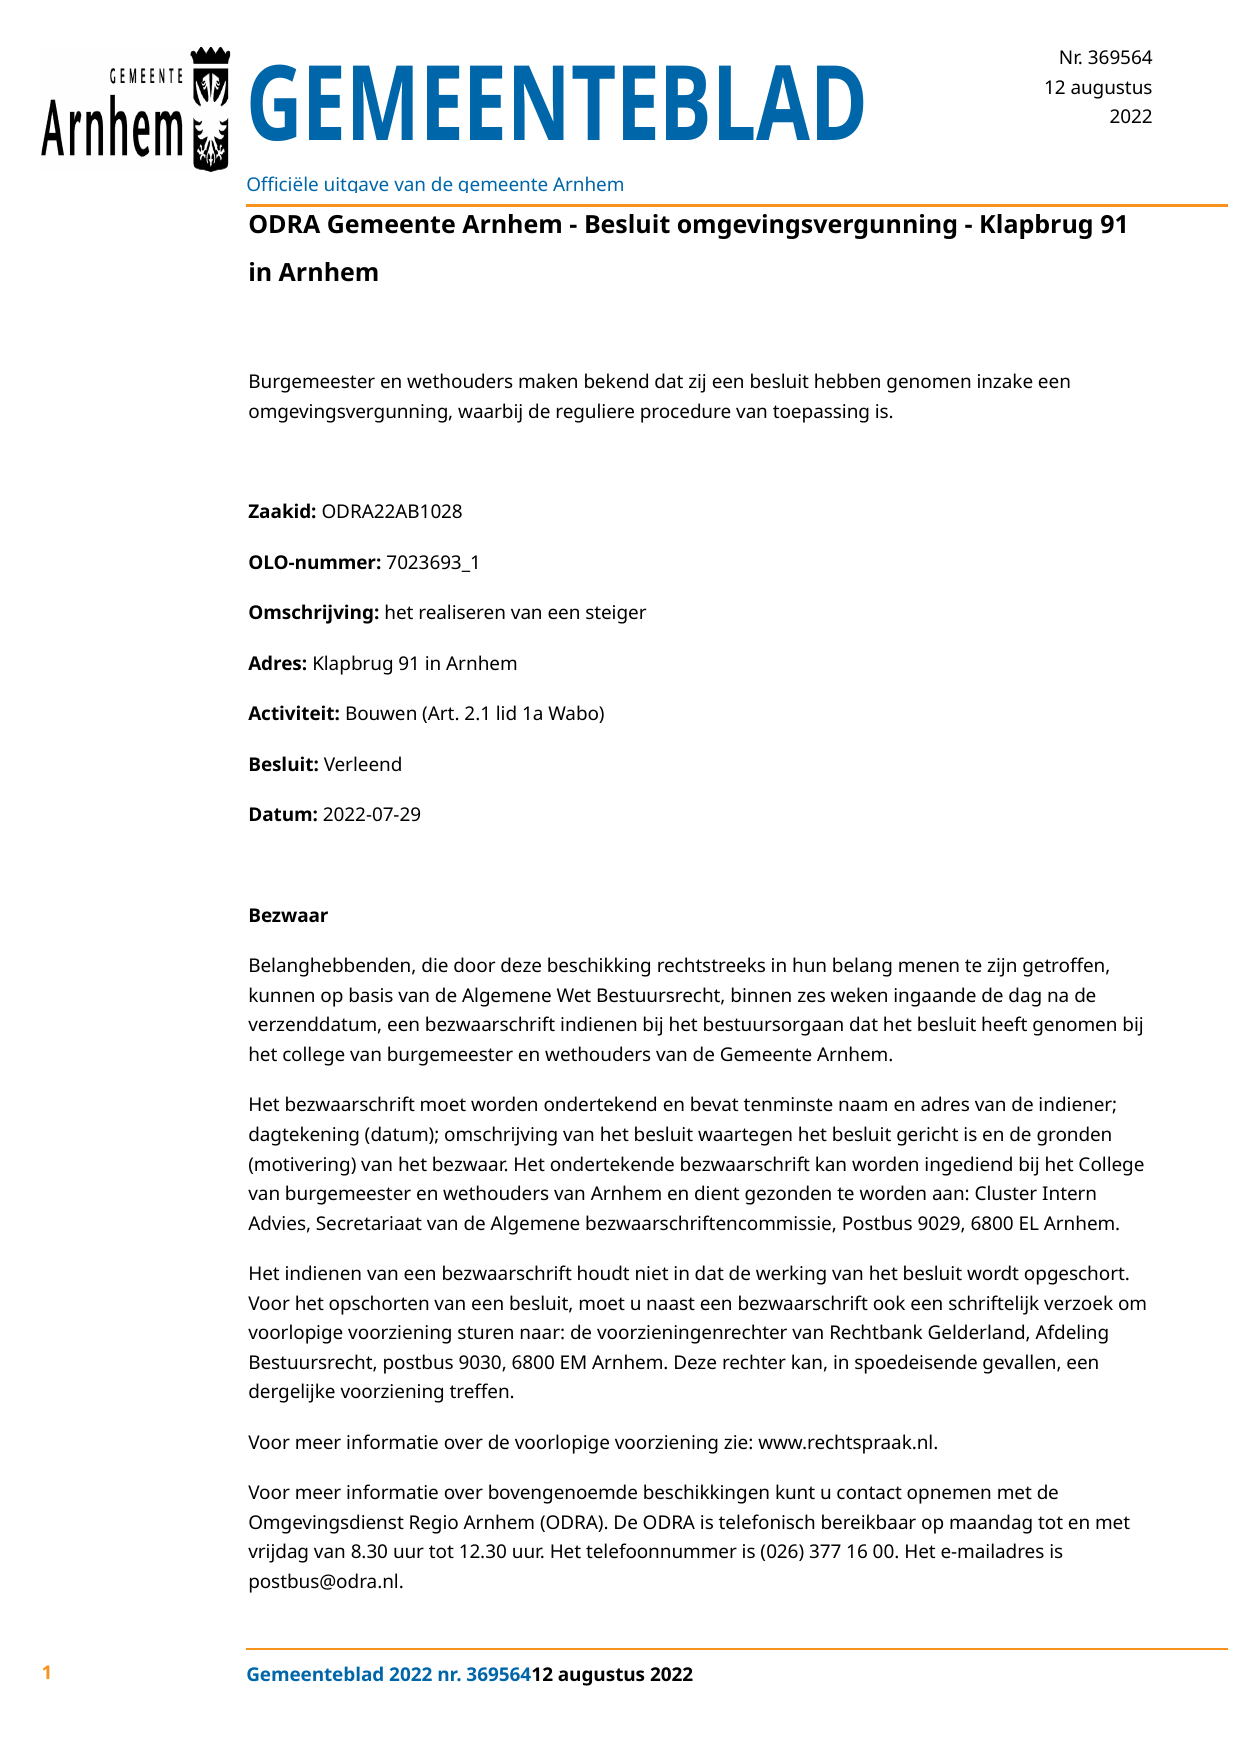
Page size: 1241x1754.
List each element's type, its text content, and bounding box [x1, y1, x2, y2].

text Voor meer informatie over bovengenoemde beschikkingen kunt u contact opnemen met de Omgevingsdienst Regio Arnhem (ODRA). De ODRA is telefonisch bereikbaar op maandag tot en met vrijdag van 8.30 uur tot 12.30 uur. Het telefoonnummer is (026) 377 16 00. Het e-mailadres is postbus@odra.nl. [248, 1479, 1152, 1594]
text Activiteit: Bouwen (Art. 2.1 lid 1a Wabo) [248, 700, 1152, 726]
text OLO-nummer: 7023693_1 [248, 549, 1152, 575]
text Bezwaar [248, 902, 1152, 928]
text Belanghebbenden, die door deze beschikking rechtstreeks in hun belang menen te zijn getroffen, kunnen op basis van de Algemene Wet Bestuursrecht, binnen zes weken ingaande de dag na de verzenddatum, een bezwaarschrift indienen bij het bestuursorgaan dat het besluit heeft genomen bij het college van burgemeester en wethouders van de Gemeente Arnhem. [248, 952, 1152, 1067]
picture [41, 47, 231, 172]
text Datum: 2022-07-29 [248, 801, 1152, 827]
text Voor meer informatie over de voorlopige voorziening zie: www.rechtspraak.nl. [248, 1429, 1152, 1455]
text Adres: Klapbrug 91 in Arnhem [248, 650, 1152, 676]
text Zaakid: ODRA22AB1028 [248, 499, 1152, 524]
text Omschrijving: het realiseren van een steiger [248, 599, 1152, 625]
text Besluit: Verleend [248, 751, 1152, 777]
text ODRA Gemeente Arnhem - Besluit omgevingsvergunning - Klapbrug 91 in Arnhem [248, 207, 1152, 288]
text Het indienen van een bezwaarschrift houdt niet in dat de werking van het besluit wordt opgeschort. Voor het opschorten van een besluit, moet u naast een bezwaarschrift ook een schriftelijk verzoek om voorlopige voorziening sturen naar: de voorzieningenrechter van Rechtbank Gelderland, Afdeling Bestuursrecht, postbus 9030, 6800 EM Arnhem. Deze rechter kan, in spoedeisende gevallen, een dergelijke voorziening treffen. [248, 1260, 1152, 1404]
text Burgemeester en wethouders maken bekend dat zij een besluit hebben genomen inzake een omgevingsvergunning, waarbij de reguliere procedure van toepassing is. [248, 368, 1152, 424]
text Het bezwaarschrift moet worden ondertekend en bevat tenminste naam en adres van de indiener; dagtekening (datum); omschrijving van het besluit waartegen het besluit gericht is en de gronden (motivering) van het bezwaar. Het ondertekende bezwaarschrift kan worden ingediend bij het College van burgemeester en wethouders van Arnhem en dient gezonden te worden aan: Cluster Intern Advies, Secretariaat van de Algemene bezwaarschriftencommissie, Postbus 9029, 6800 EL Arnhem. [248, 1092, 1152, 1236]
